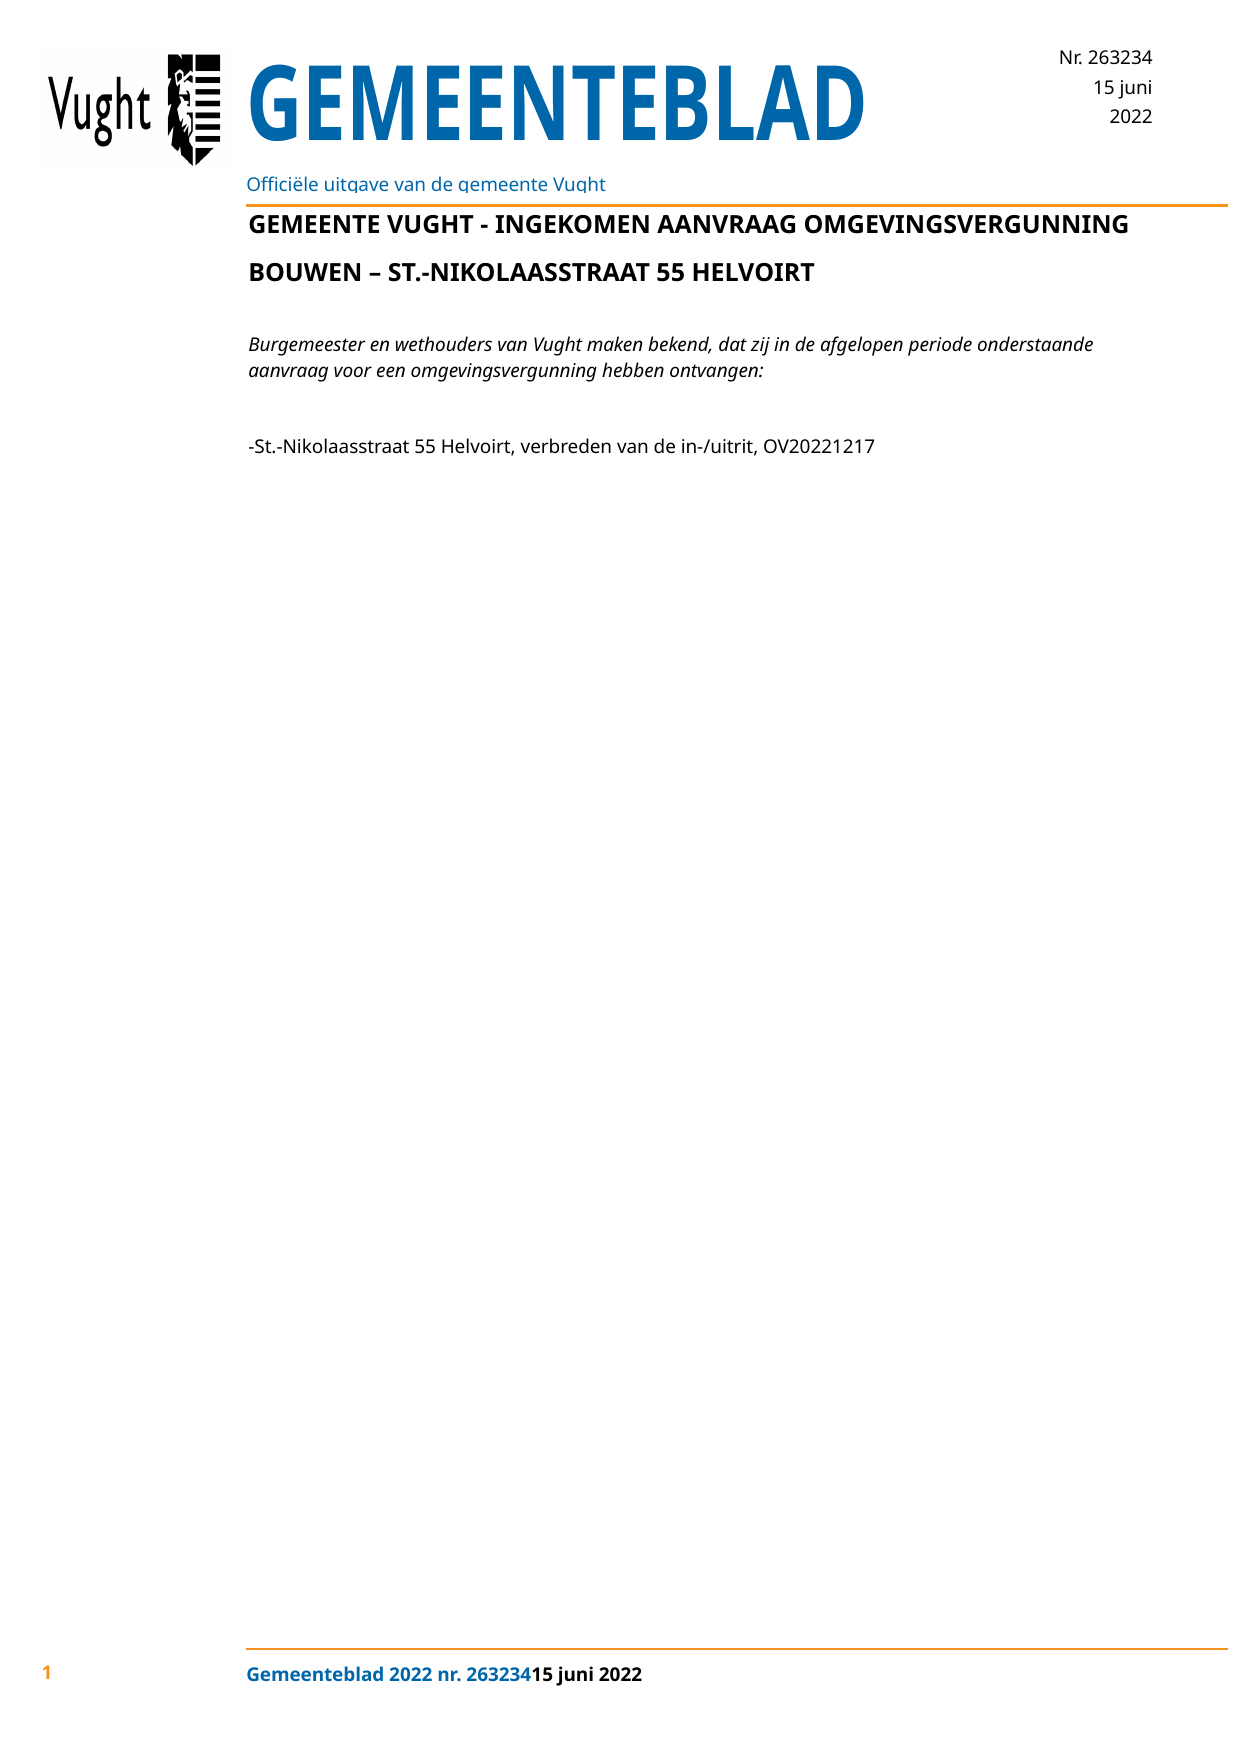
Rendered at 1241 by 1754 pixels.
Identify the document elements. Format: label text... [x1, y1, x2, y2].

picture [41, 47, 231, 172]
text -St.-Nikolaasstraat 55 Helvoirt, verbreden van de in-/uitrit, OV20221217 [248, 433, 1152, 459]
text GEMEENTE VUGHT - INGEKOMEN AANVRAAG OMGEVINGSVERGUNNING BOUWEN – ST.-NIKOLAASSTRAAT 55 HELVOIRT [248, 207, 1152, 288]
text Burgemeester en wethouders van Vught maken bekend, dat zij in de afgelopen periode onderstaande aanvraag voor een omgevingsvergunning hebben ontvangen: [248, 331, 1152, 383]
